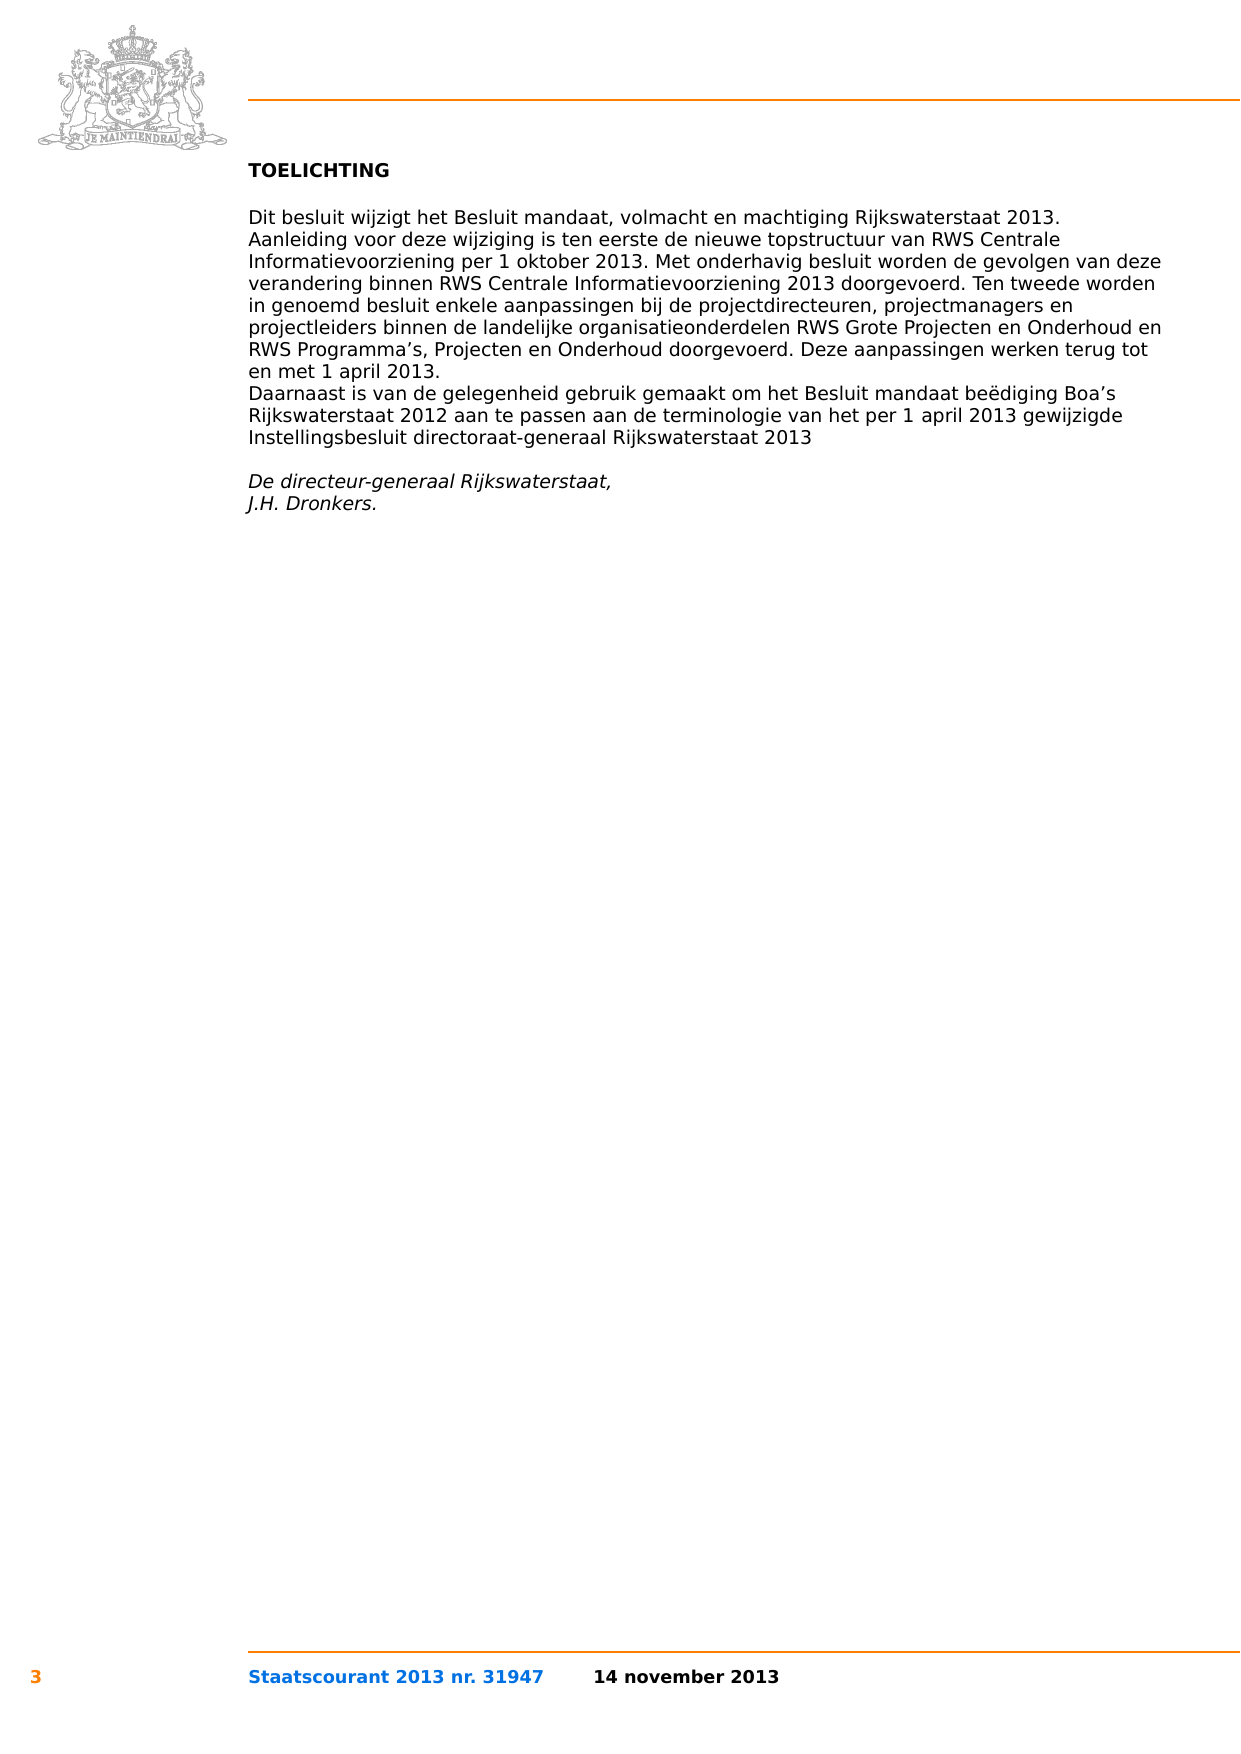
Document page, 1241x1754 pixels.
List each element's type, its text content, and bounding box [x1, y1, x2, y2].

picture [38, 25, 227, 150]
text Daarnaast is van de gelegenheid gebruik gemaakt om het Besluit mandaat beëdiging Boa’s Rijkswaterstaat 2012 aan te passen aan de terminologie van het per 1 april 2013 gewijzigde Instellingsbesluit directoraat-generaal Rijkswaterstaat 2013 [248, 383, 1163, 449]
text De directeur-generaal Rijkswaterstaat, J.H. Dronkers. [248, 471, 1163, 514]
subtitle TOELICHTING [248, 160, 1163, 182]
text Dit besluit wijzigt het Besluit mandaat, volmacht en machtiging Rijkswaterstaat 2013. Aanleiding voor deze wijziging is ten eerste de nieuwe topstructuur van RWS Centrale Informatievoorziening per 1 oktober 2013. Met onderhavig besluit worden de gevolgen van deze verandering binnen RWS Centrale Informatievoorziening 2013 doorgevoerd. Ten tweede worden in genoemd besluit enkele aanpassingen bij de projectdirecteuren, projectmanagers en projectleiders binnen de landelijke organisatieonderdelen RWS Grote Projecten en Onderhoud en RWS Programma’s, Projecten en Onderhoud doorgevoerd. Deze aanpassingen werken terug tot en met 1 april 2013. [248, 207, 1163, 383]
